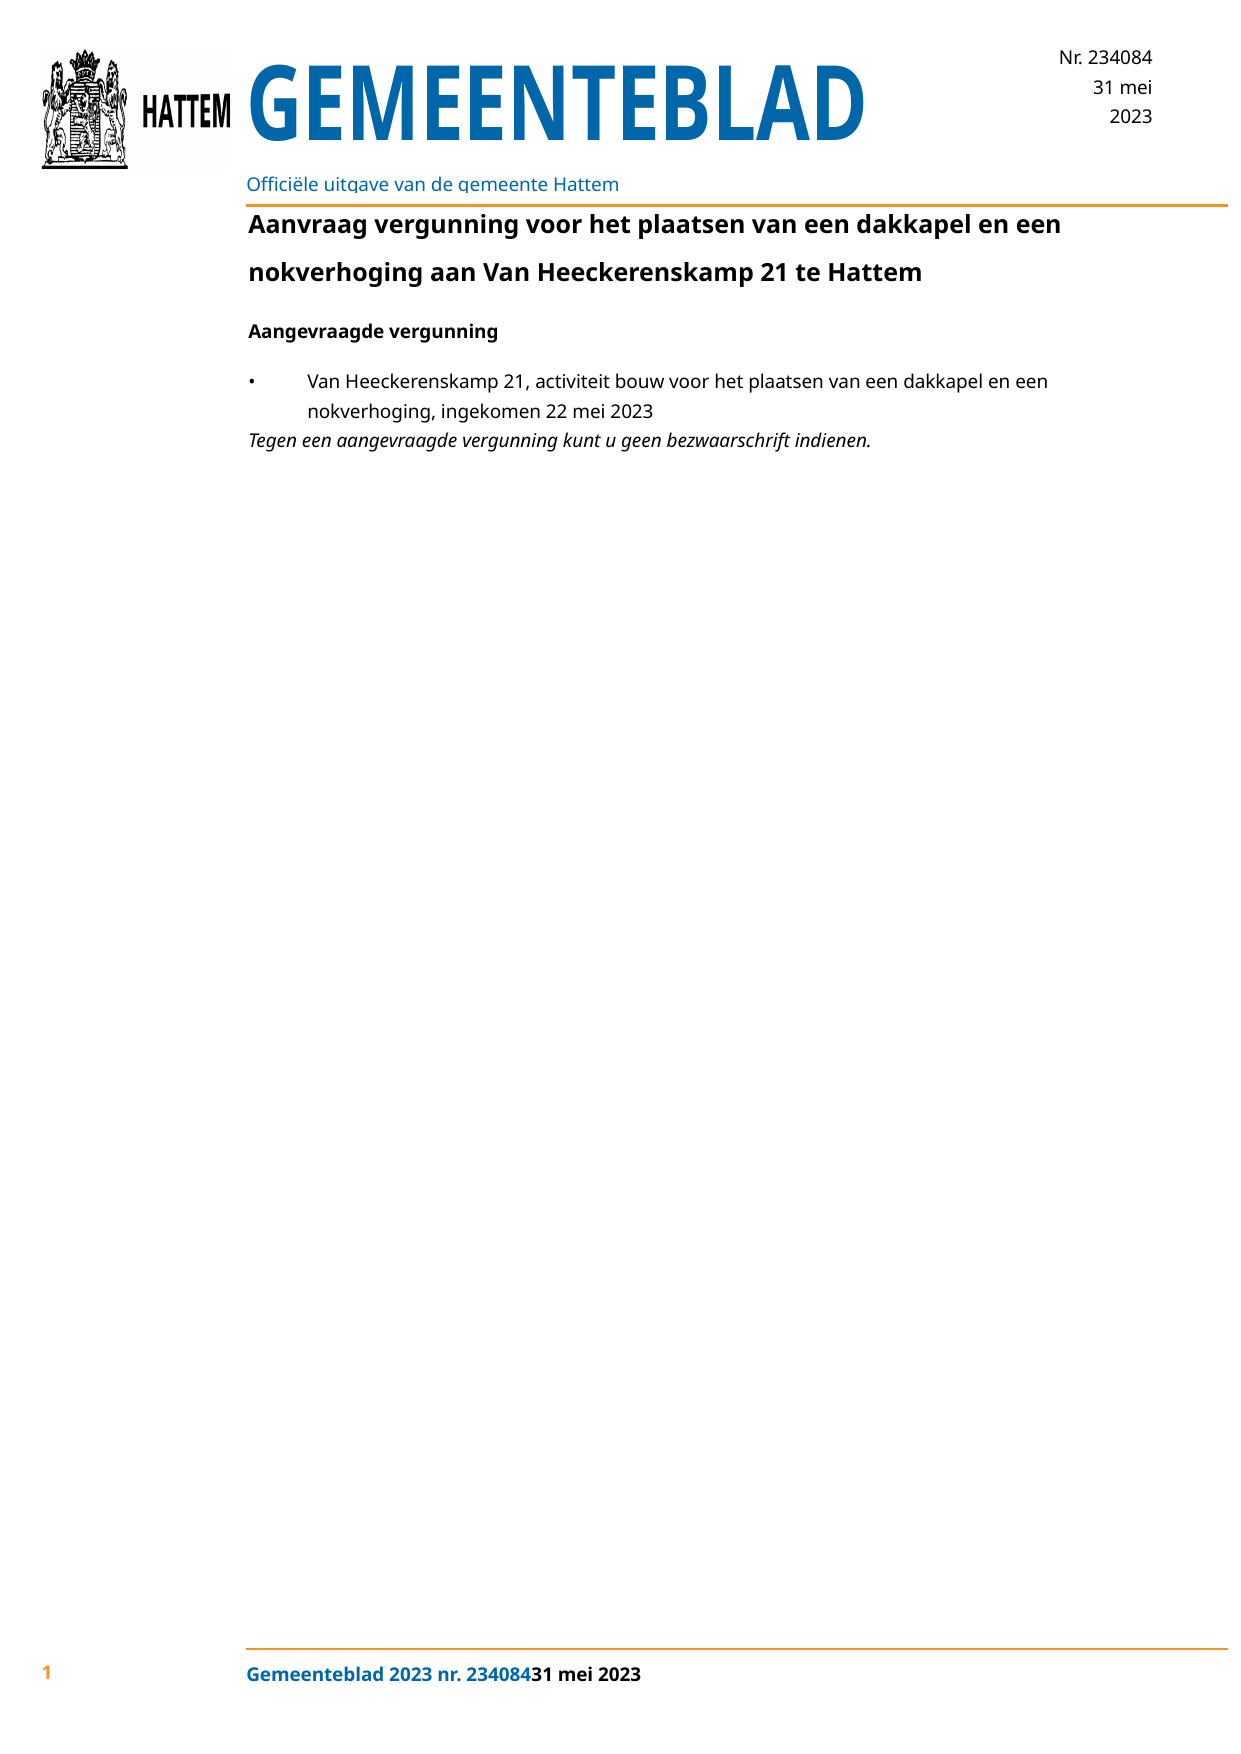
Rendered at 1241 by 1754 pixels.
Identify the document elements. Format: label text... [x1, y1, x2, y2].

text Tegen een aangevraagde vergunning kunt u geen bezwaarschrift indienen. [248, 427, 1152, 453]
text Aanvraag vergunning voor het plaatsen van een dakkapel en een nokverhoging aan Van Heeckerenskamp 21 te Hattem [248, 207, 1152, 288]
list Van Heeckerenskamp 21, activiteit bouw voor het plaatsen van een dakkapel en een nokverhoging, ingekomen 22 mei 2023 [248, 368, 1152, 424]
picture [41, 47, 231, 172]
text Aangevraagde vergunning [248, 318, 1152, 344]
